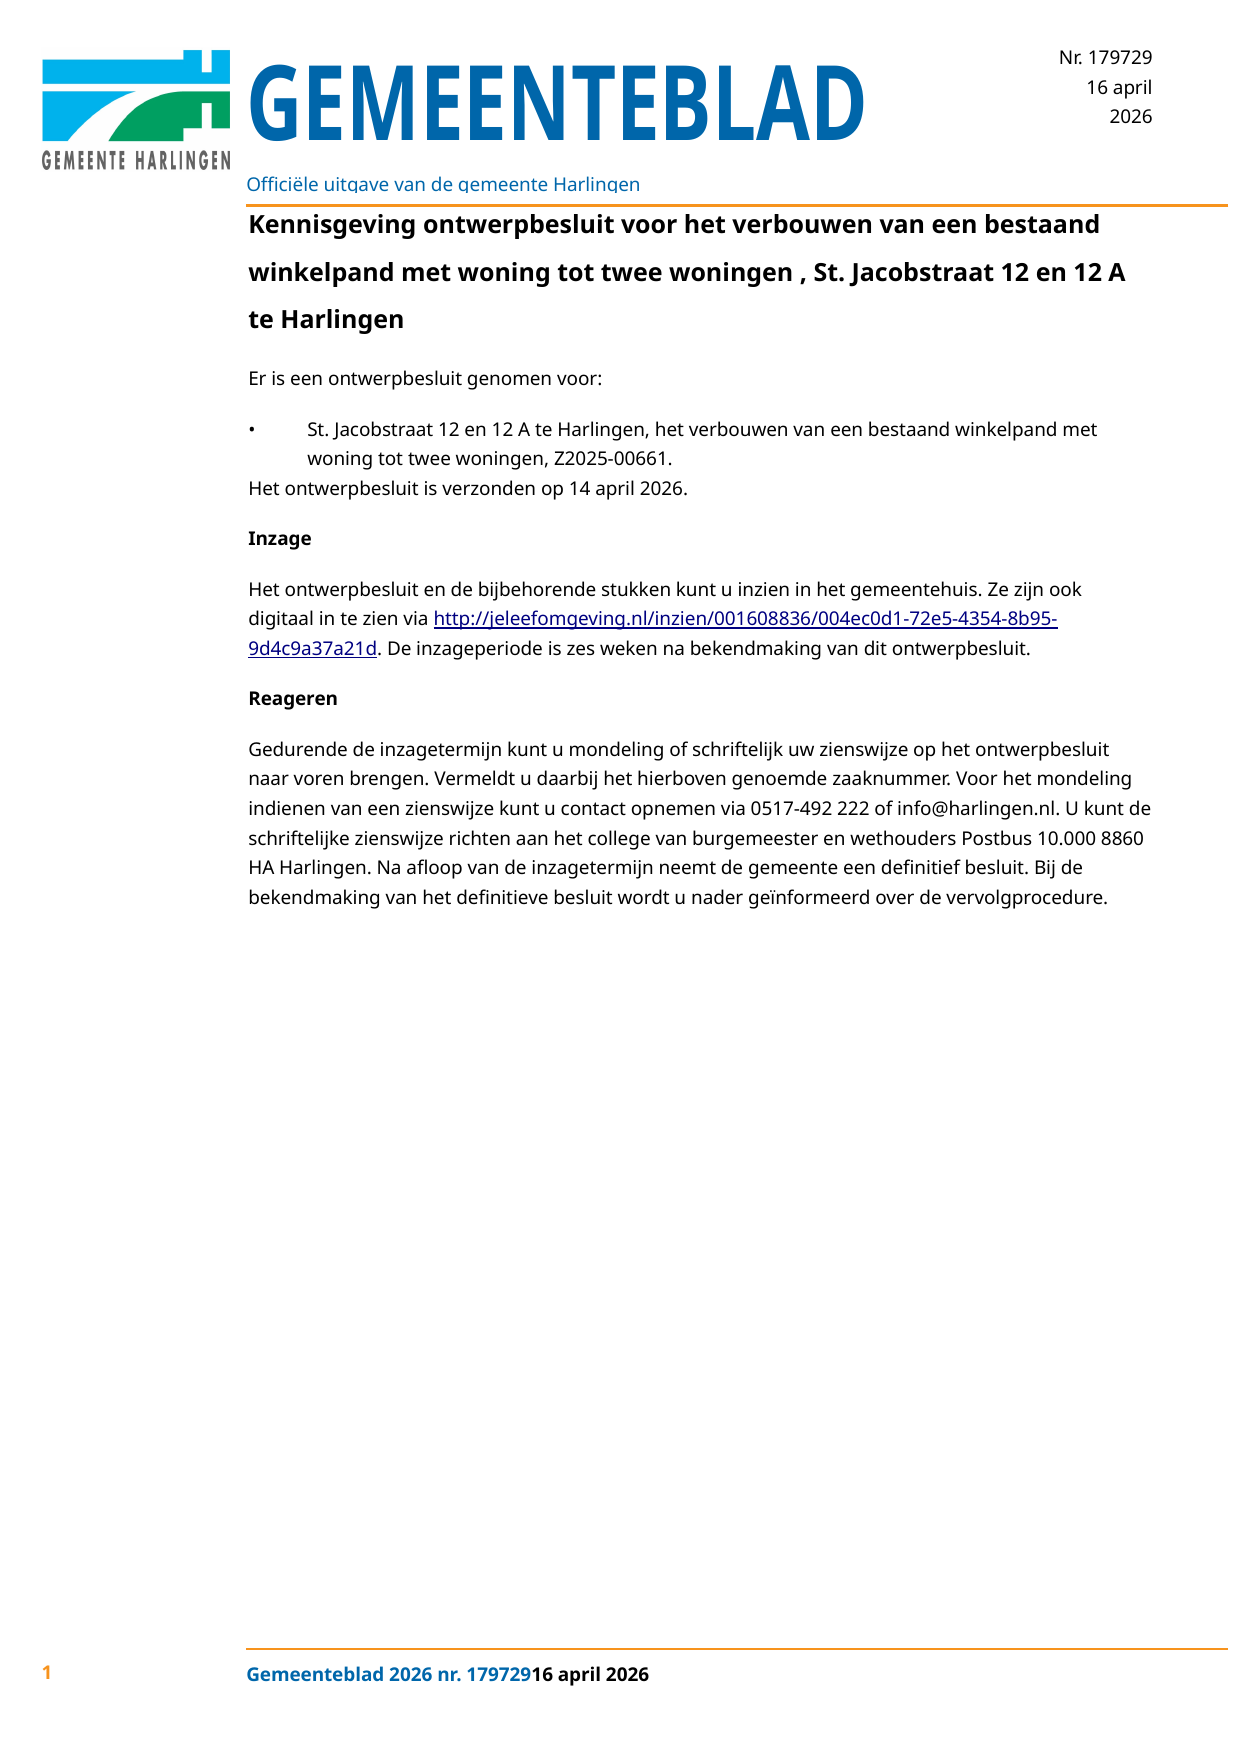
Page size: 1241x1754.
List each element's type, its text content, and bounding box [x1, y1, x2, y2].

text Het ontwerpbesluit is verzonden op 14 april 2026. [248, 475, 1152, 501]
text Gedurende de inzagetermijn kunt u mondeling of schriftelijk uw zienswijze op het ontwerpbesluit naar voren brengen. Vermeldt u daarbij het hierboven genoemde zaaknummer. Voor het mondeling indienen van een zienswijze kunt u contact opnemen via 0517-492 222 of info@harlingen.nl. U kunt de schriftelijke zienswijze richten aan het college van burgemeester en wethouders Postbus 10.000 8860 HA Harlingen. Na afloop van de inzagetermijn neemt de gemeente een definitief besluit. Bij de bekendmaking van het definitieve besluit wordt u nader geïnformeerd over de vervolgprocedure. [248, 736, 1152, 909]
text Het ontwerpbesluit en de bijbehorende stukken kunt u inzien in het gemeentehuis. Ze zijn ook digitaal in te zien via http://jeleefomgeving.nl/inzien/001608836/004ec0d1-72e5-4354-8b95-9d4c9a37a21d. De inzageperiode is zes weken na bekendmaking van dit ontwerpbesluit. [248, 576, 1152, 661]
picture [41, 47, 231, 172]
text Inzage [248, 526, 1152, 551]
text Kennisgeving ontwerpbesluit voor het verbouwen van een bestaand winkelpand met woning tot twee woningen , St. Jacobstraat 12 en 12 A te Harlingen [248, 207, 1152, 336]
text Reageren [248, 686, 1152, 711]
list St. Jacobstraat 12 en 12 A te Harlingen, het verbouwen van een bestaand winkelpand met woning tot twee woningen, Z2025-00661. [248, 416, 1152, 471]
text Er is een ontwerpbesluit genomen voor: [248, 366, 1152, 391]
